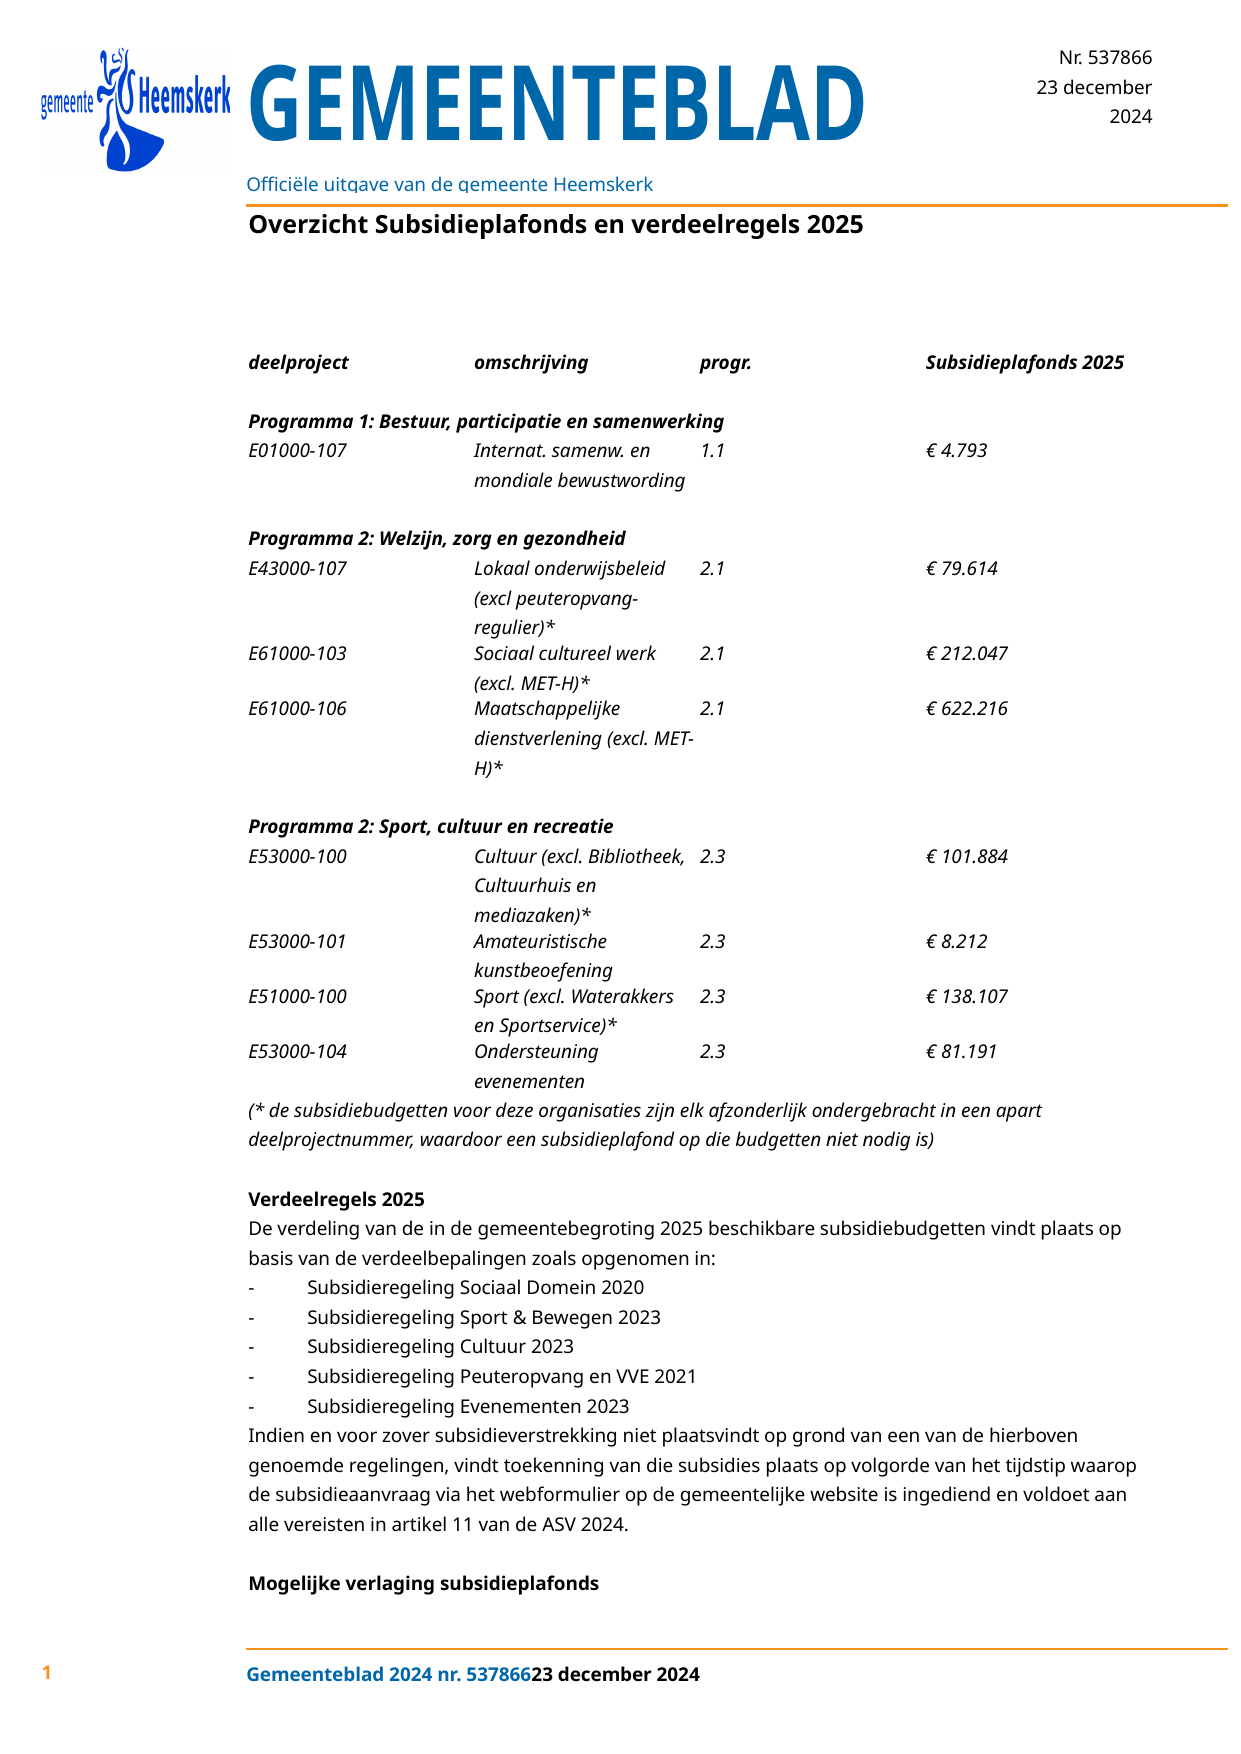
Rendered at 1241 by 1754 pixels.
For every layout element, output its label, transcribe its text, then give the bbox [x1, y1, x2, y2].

text De verdeling van de in de gemeentebegroting 2025 beschikbare subsidiebudgetten vindt plaats op basis van de verdeelbepalingen zoals opgenomen in: [248, 1215, 1152, 1271]
table_cell Amateuristische kunstbeoefening [474, 928, 700, 983]
list Subsidieregeling Evenementen 2023 [248, 1393, 1152, 1418]
table_header E53000-100 [248, 843, 474, 928]
table_cell Ondersteuning evenementen [474, 1039, 700, 1094]
table_cell € 212.047 [926, 640, 1152, 696]
text Programma 1: Bestuur, participatie en samenwerking [248, 408, 1152, 433]
table_cell Maatschappelijke dienstverlening (excl. MET-H)* [474, 696, 700, 780]
text Overzicht Subsidieplafonds en verdeelregels 2025 [248, 207, 1152, 241]
table_cell Sociaal cultureel werk (excl. MET-H)* [474, 640, 700, 696]
table_cell 2.1 [700, 696, 926, 780]
table_cell 2.3 [700, 983, 926, 1038]
table_header 2.3 [700, 843, 926, 928]
list Subsidieregeling Cultuur 2023 [248, 1334, 1152, 1359]
table_cell 2.1 [700, 640, 926, 696]
table_cell € 8.212 [926, 928, 1152, 983]
table_header E01000-107 [248, 438, 474, 493]
table_header € 79.614 [926, 555, 1152, 640]
text (* de subsidiebudgetten voor deze organisaties zijn elk afzonderlijk ondergebracht in een apart deelprojectnummer, waardoor een subsidieplafond op die budgetten niet nodig is) [248, 1097, 1152, 1152]
table_cell E61000-103 [248, 640, 474, 696]
text Indien en voor zover subsidieverstrekking niet plaatsvindt op grond van een van de hierboven genoemde regelingen, vindt toekenning van die subsidies plaats op volgorde van het tijdstip waarop de subsidieaanvraag via het webformulier op de gemeentelijke website is ingediend en voldoet aan alle vereisten in artikel 11 van de ASV 2024. [248, 1422, 1152, 1537]
table_header € 4.793 [926, 438, 1152, 493]
text Verdeelregels 2025 [248, 1186, 1152, 1211]
picture [41, 47, 231, 172]
table_cell € 81.191 [926, 1039, 1152, 1094]
table_cell Sport (excl. Waterakkers en Sportservice)* [474, 983, 700, 1038]
table_header deelproject [248, 349, 474, 375]
table_cell 2.3 [700, 1039, 926, 1094]
text Mogelijke verlaging subsidieplafonds [248, 1570, 1152, 1596]
table_header Lokaal onderwijsbeleid (excl peuteropvang-regulier)* [474, 555, 700, 640]
table_cell E61000-106 [248, 696, 474, 780]
table_header 2.1 [700, 555, 926, 640]
table_header omschrijving [474, 349, 700, 375]
list Subsidieregeling Sociaal Domein 2020 [248, 1274, 1152, 1300]
table_cell € 622.216 [926, 696, 1152, 780]
table_cell 2.3 [700, 928, 926, 983]
list Subsidieregeling Sport & Bewegen 2023 [248, 1304, 1152, 1330]
table_header € 101.884 [926, 843, 1152, 928]
text Programma 2: Welzijn, zorg en gezondheid [248, 526, 1152, 551]
table_cell E53000-101 [248, 928, 474, 983]
table_header Subsidieplafonds 2025 [926, 349, 1152, 375]
table_header Cultuur (excl. Bibliotheek, Cultuurhuis en mediazaken)* [474, 843, 700, 928]
table_header E43000-107 [248, 555, 474, 640]
list Subsidieregeling Peuteropvang en VVE 2021 [248, 1363, 1152, 1389]
table_header Internat. samenw. en mondiale bewustwording [474, 438, 700, 493]
table_cell E51000-100 [248, 983, 474, 1038]
table_header progr. [700, 349, 926, 375]
table_cell € 138.107 [926, 983, 1152, 1038]
table_header 1.1 [700, 438, 926, 493]
text Programma 2: Sport, cultuur en recreatie [248, 813, 1152, 839]
table_cell E53000-104 [248, 1039, 474, 1094]
